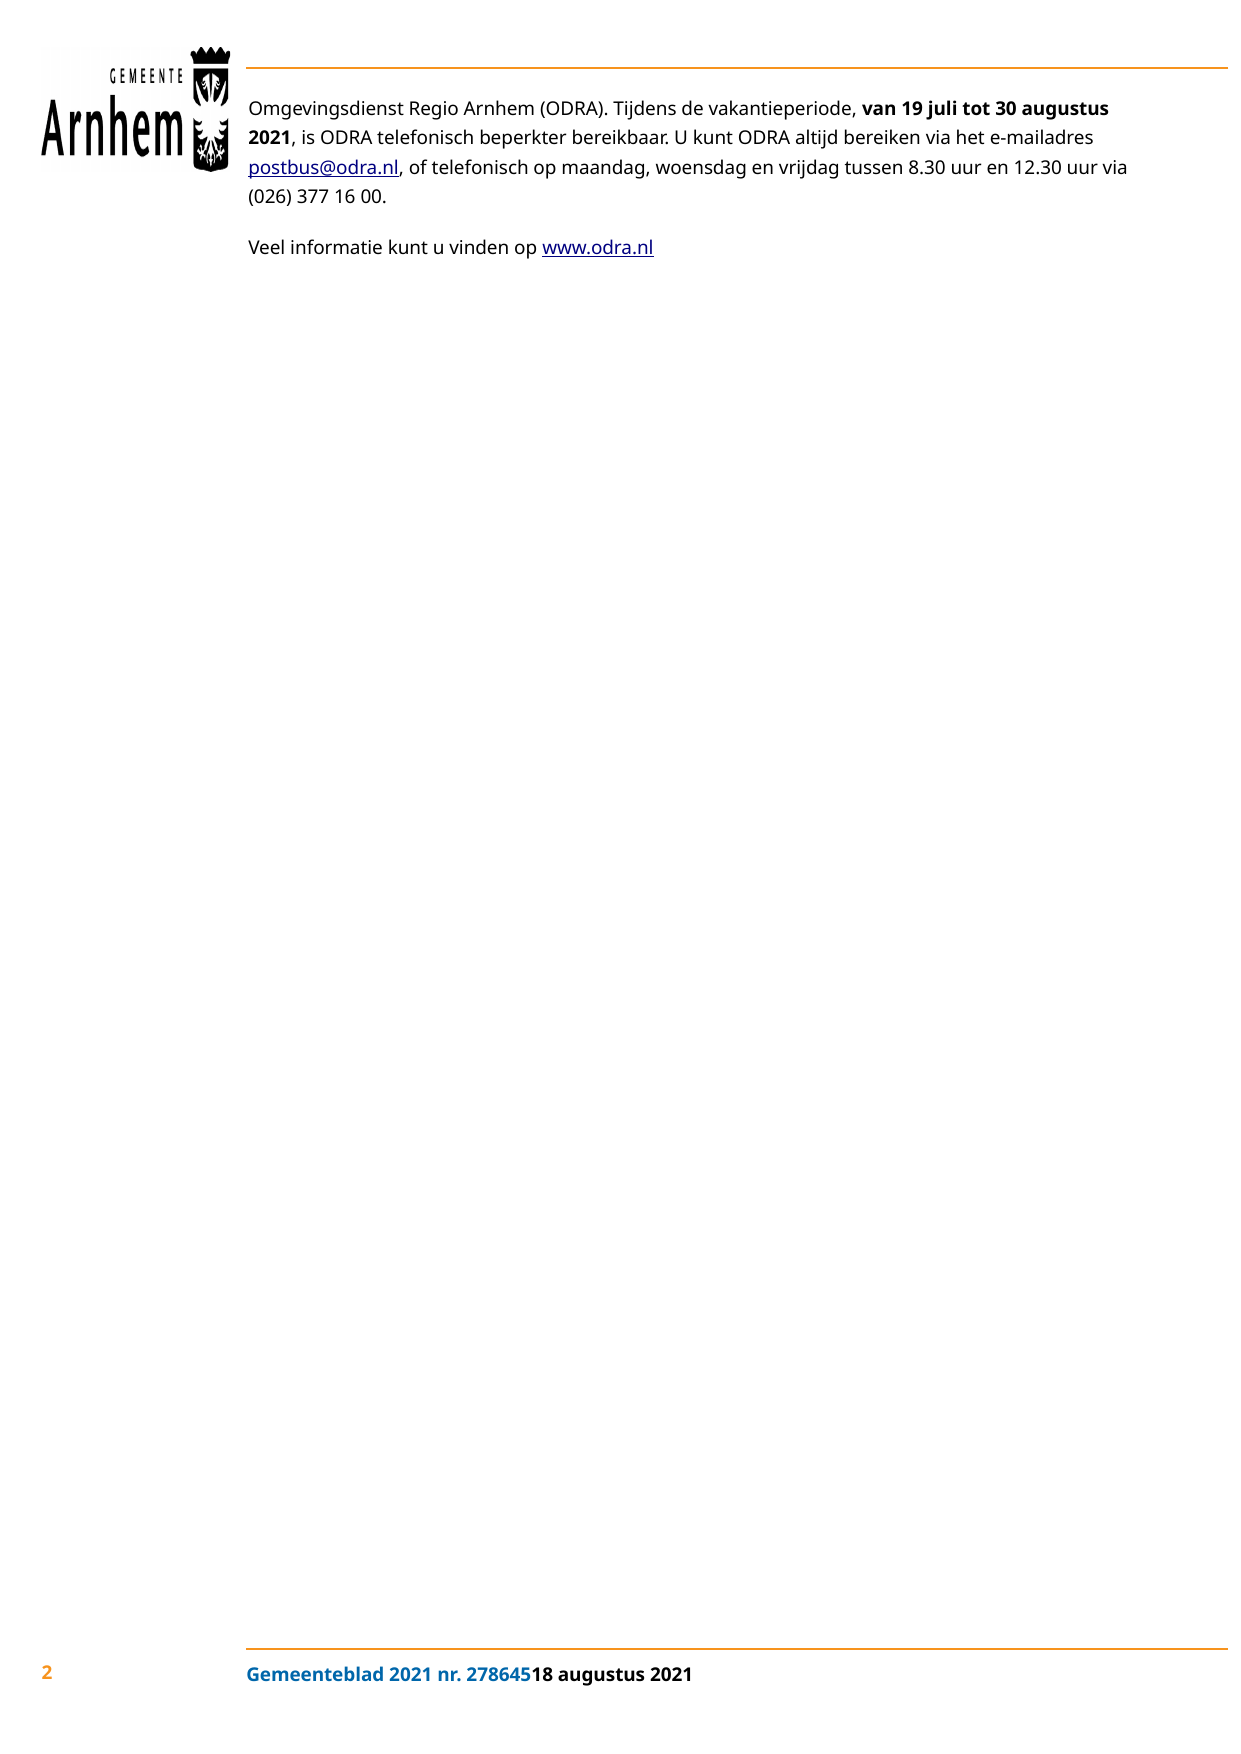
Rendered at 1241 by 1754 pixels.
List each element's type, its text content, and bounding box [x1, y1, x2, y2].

picture [41, 47, 231, 172]
text Omgevingsdienst Regio Arnhem (ODRA). Tijdens de vakantieperiode, van 19 juli tot 30 augustus 2021, is ODRA telefonisch beperkter bereikbaar. U kunt ODRA altijd bereiken via het e-mailadres postbus@odra.nl, of telefonisch op maandag, woensdag en vrijdag tussen 8.30 uur en 12.30 uur via (026) 377 16 00. [248, 95, 1152, 209]
text Veel informatie kunt u vinden op www.odra.nl [248, 234, 1152, 260]
